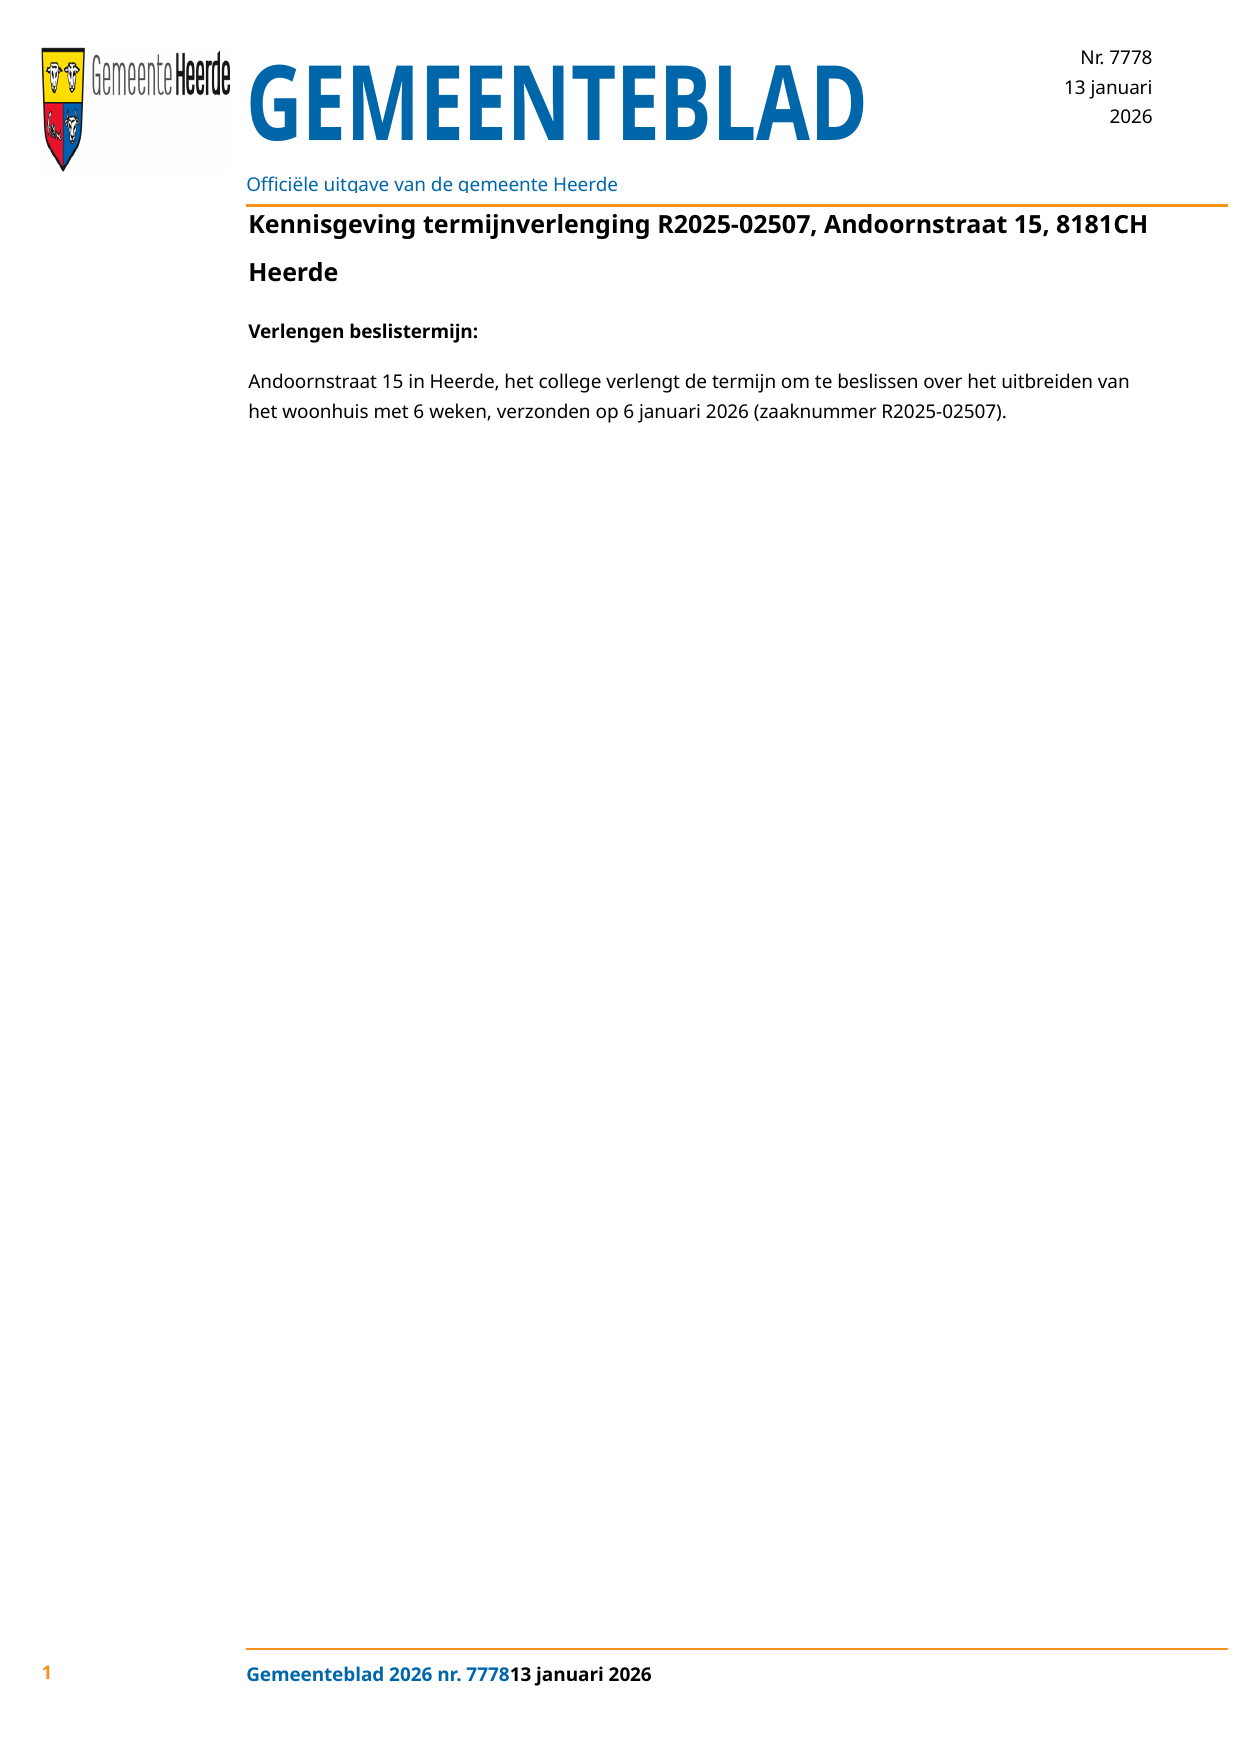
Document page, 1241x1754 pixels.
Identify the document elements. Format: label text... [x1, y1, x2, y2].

text Verlengen beslistermijn: [248, 318, 1152, 344]
picture [41, 47, 231, 172]
text Kennisgeving termijnverlenging R2025-02507, Andoornstraat 15, 8181CH Heerde [248, 207, 1152, 288]
text Andoornstraat 15 in Heerde, het college verlengt de termijn om te beslissen over het uitbreiden van het woonhuis met 6 weken, verzonden op 6 januari 2026 (zaaknummer R2025-02507). [248, 368, 1152, 424]
